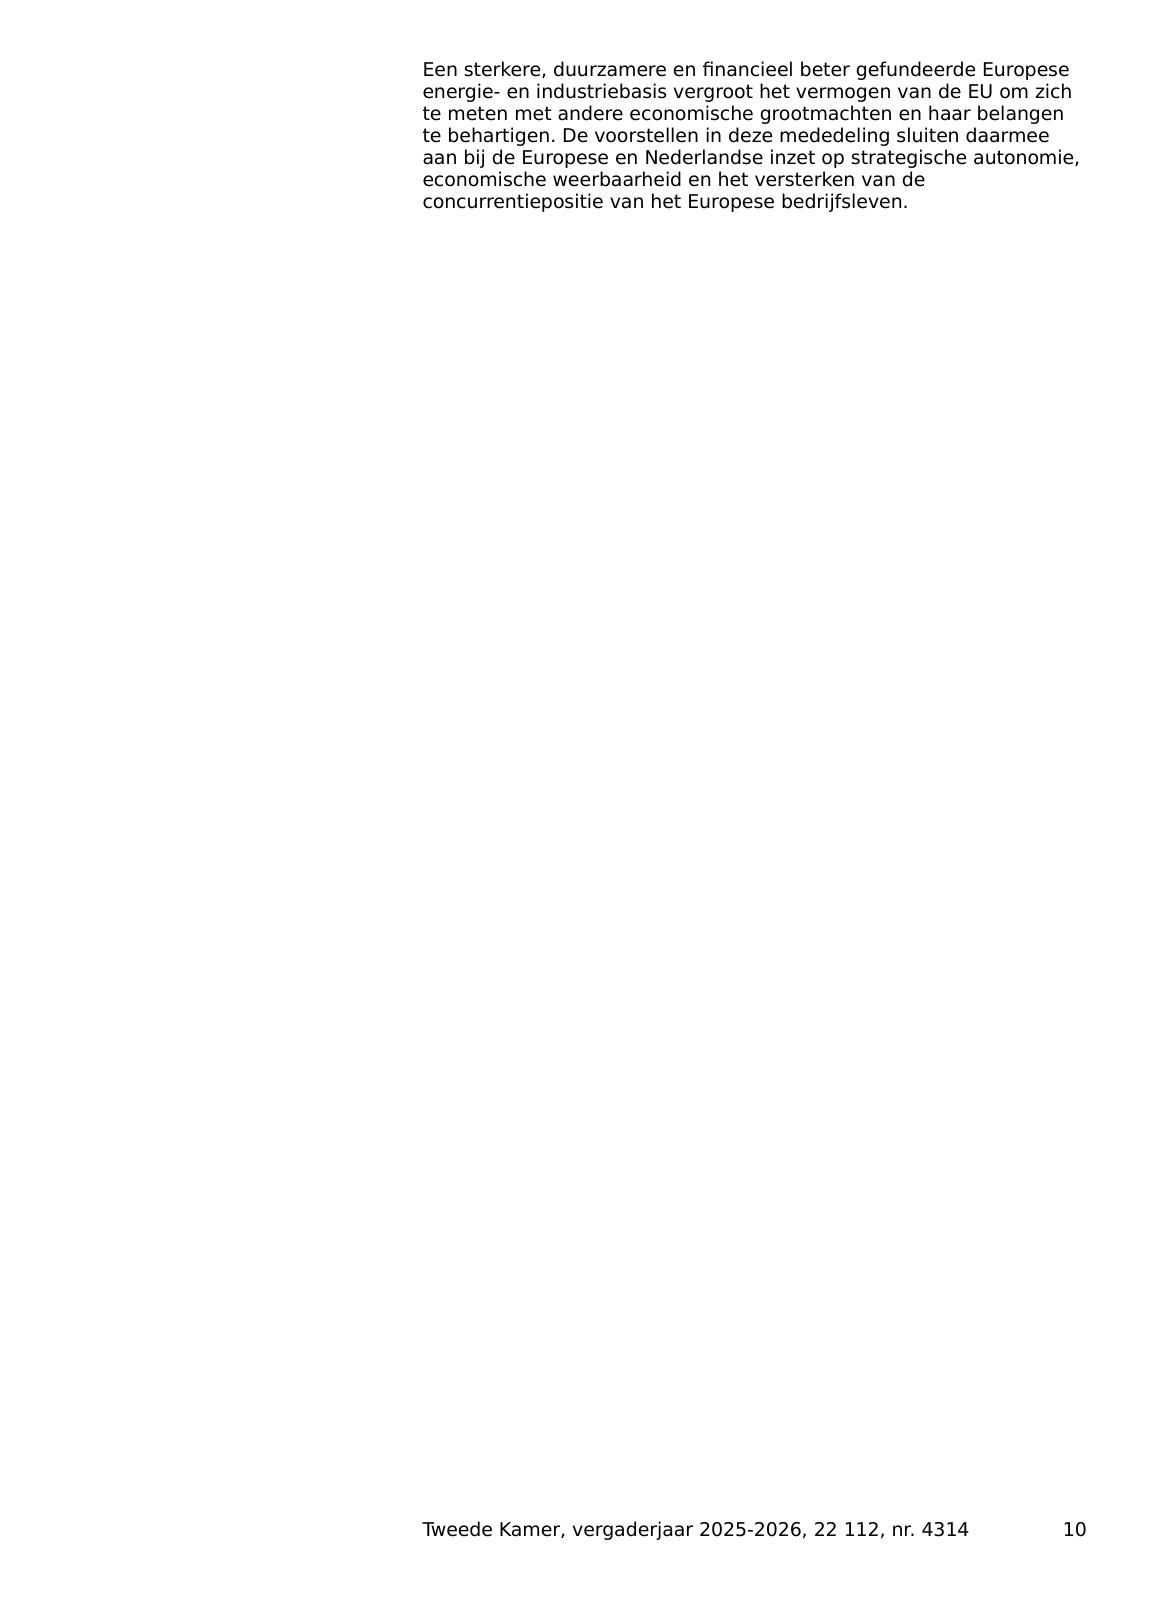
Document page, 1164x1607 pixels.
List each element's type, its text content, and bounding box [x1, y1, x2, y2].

text Een sterkere, duurzamere en financieel beter gefundeerde Europese energie- en industriebasis vergroot het vermogen van de EU om zich te meten met andere economische grootmachten en haar belangen te behartigen. De voorstellen in deze mededeling sluiten daarmee aan bij de Europese en Nederlandse inzet op strategische autonomie, economische weerbaarheid en het versterken van de concurrentiepositie van het Europese bedrijfsleven. [422, 59, 1087, 213]
